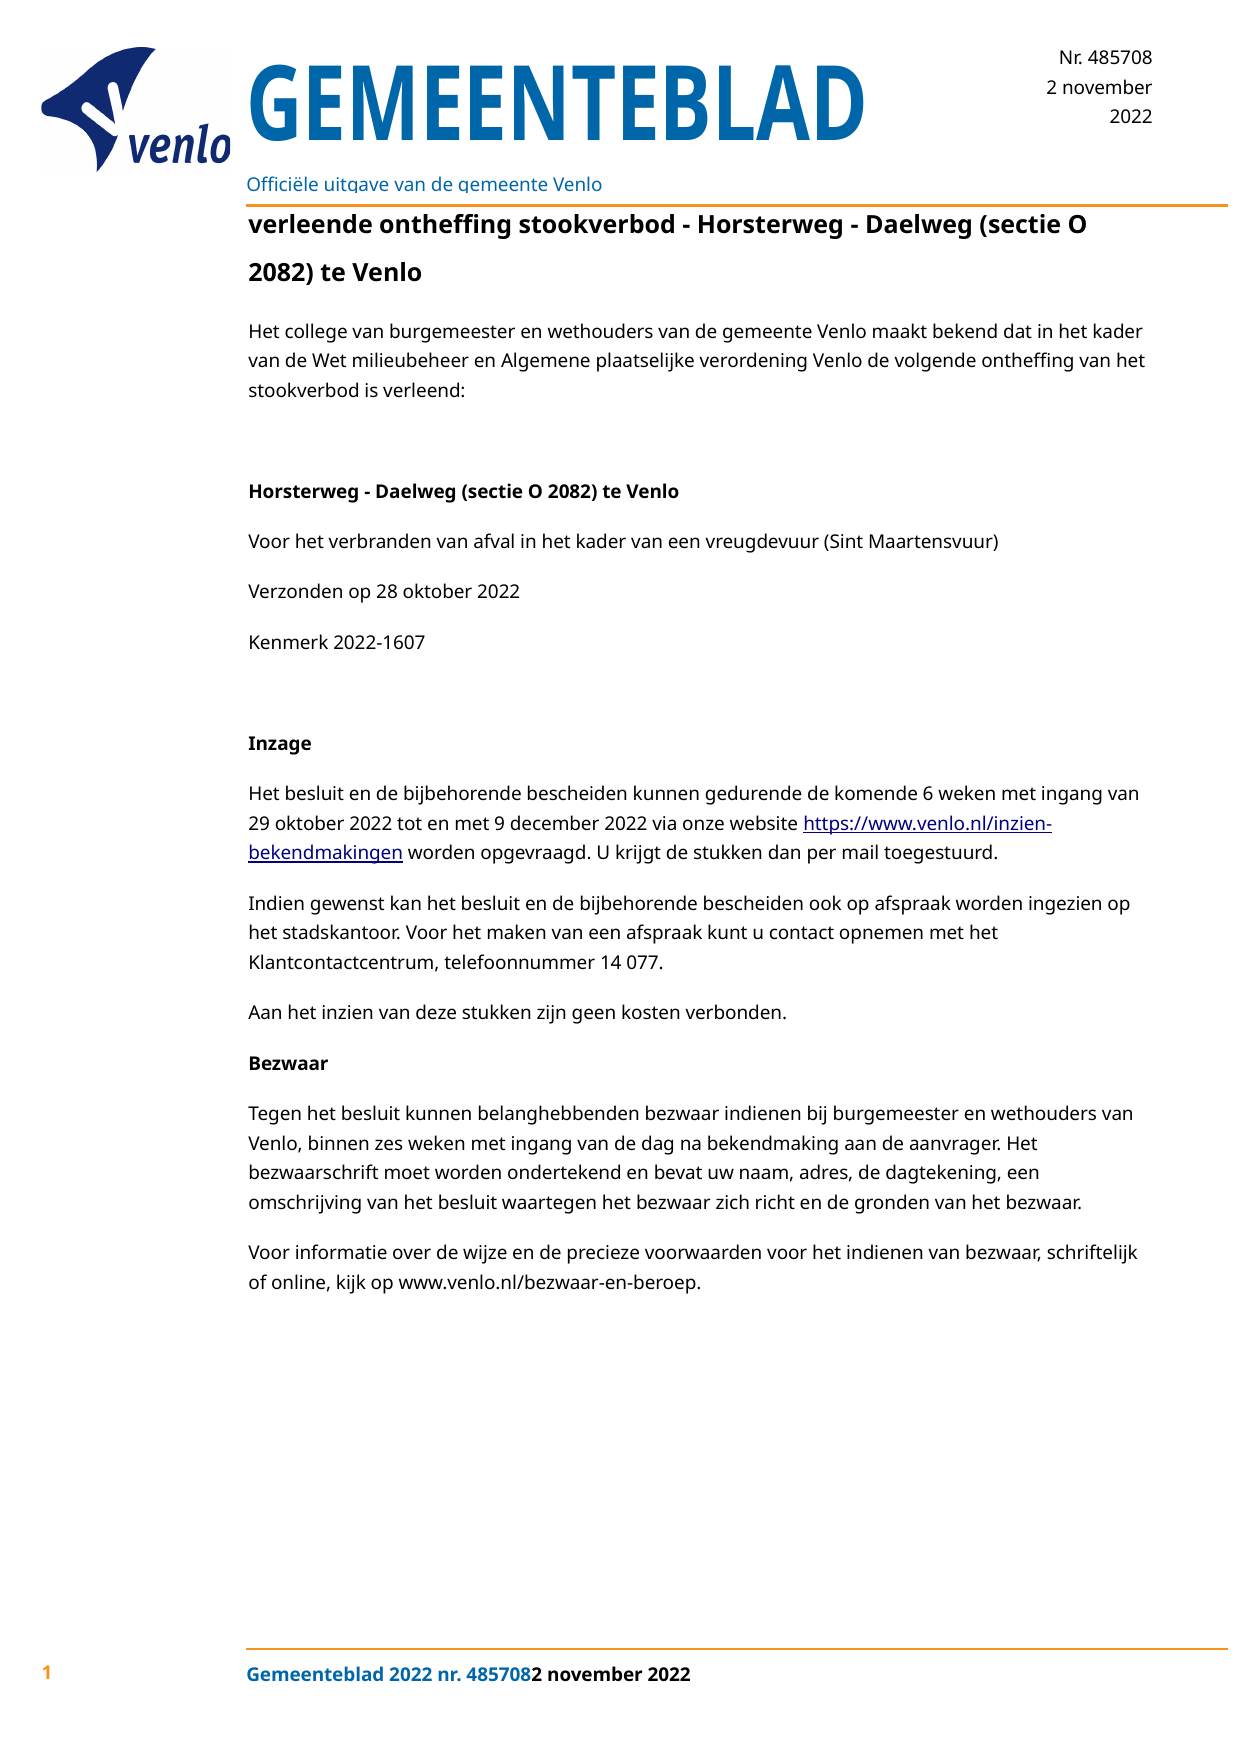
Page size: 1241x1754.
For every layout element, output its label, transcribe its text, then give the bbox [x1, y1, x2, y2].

text Voor informatie over de wijze en de precieze voorwaarden voor het indienen van bezwaar, schriftelijk of online, kijk op www.venlo.nl/bezwaar-en-beroep. [248, 1239, 1152, 1295]
text Voor het verbranden van afval in het kader van een vreugdevuur (Sint Maartensvuur) [248, 528, 1152, 554]
text Het college van burgemeester en wethouders van de gemeente Venlo maakt bekend dat in het kader van de Wet milieubeheer en Algemene plaatselijke verordening Venlo de volgende ontheffing van het stookverbod is verleend: [248, 318, 1152, 403]
text Aan het inzien van deze stukken zijn geen kosten verbonden. [248, 999, 1152, 1025]
text Tegen het besluit kunnen belanghebbenden bezwaar indienen bij burgemeester en wethouders van Venlo, binnen zes weken met ingang van de dag na bekendmaking aan de aanvrager. Het bezwaarschrift moet worden ondertekend en bevat uw naam, adres, de dagtekening, een omschrijving van het besluit waartegen het bezwaar zich richt en de gronden van het bezwaar. [248, 1100, 1152, 1215]
text Kenmerk 2022-1607 [248, 629, 1152, 655]
text verleende ontheffing stookverbod - Horsterweg - Daelweg (sectie O 2082) te Venlo [248, 207, 1152, 288]
text Indien gewenst kan het besluit en de bijbehorende bescheiden ook op afspraak worden ingezien op het stadskantoor. Voor het maken van een afspraak kunt u contact opnemen met het Klantcontactcentrum, telefoonnummer 14 077. [248, 890, 1152, 975]
text Horsterweg - Daelweg (sectie O 2082) te Venlo [248, 478, 1152, 504]
text Het besluit en de bijbehorende bescheiden kunnen gedurende de komende 6 weken met ingang van 29 oktober 2022 tot en met 9 december 2022 via onze website https://www.venlo.nl/inzien-bekendmakingen worden opgevraagd. U krijgt de stukken dan per mail toegestuurd. [248, 780, 1152, 865]
text Bezwaar [248, 1050, 1152, 1076]
text Inzage [248, 730, 1152, 756]
text Verzonden op 28 oktober 2022 [248, 579, 1152, 604]
picture [41, 47, 231, 172]
